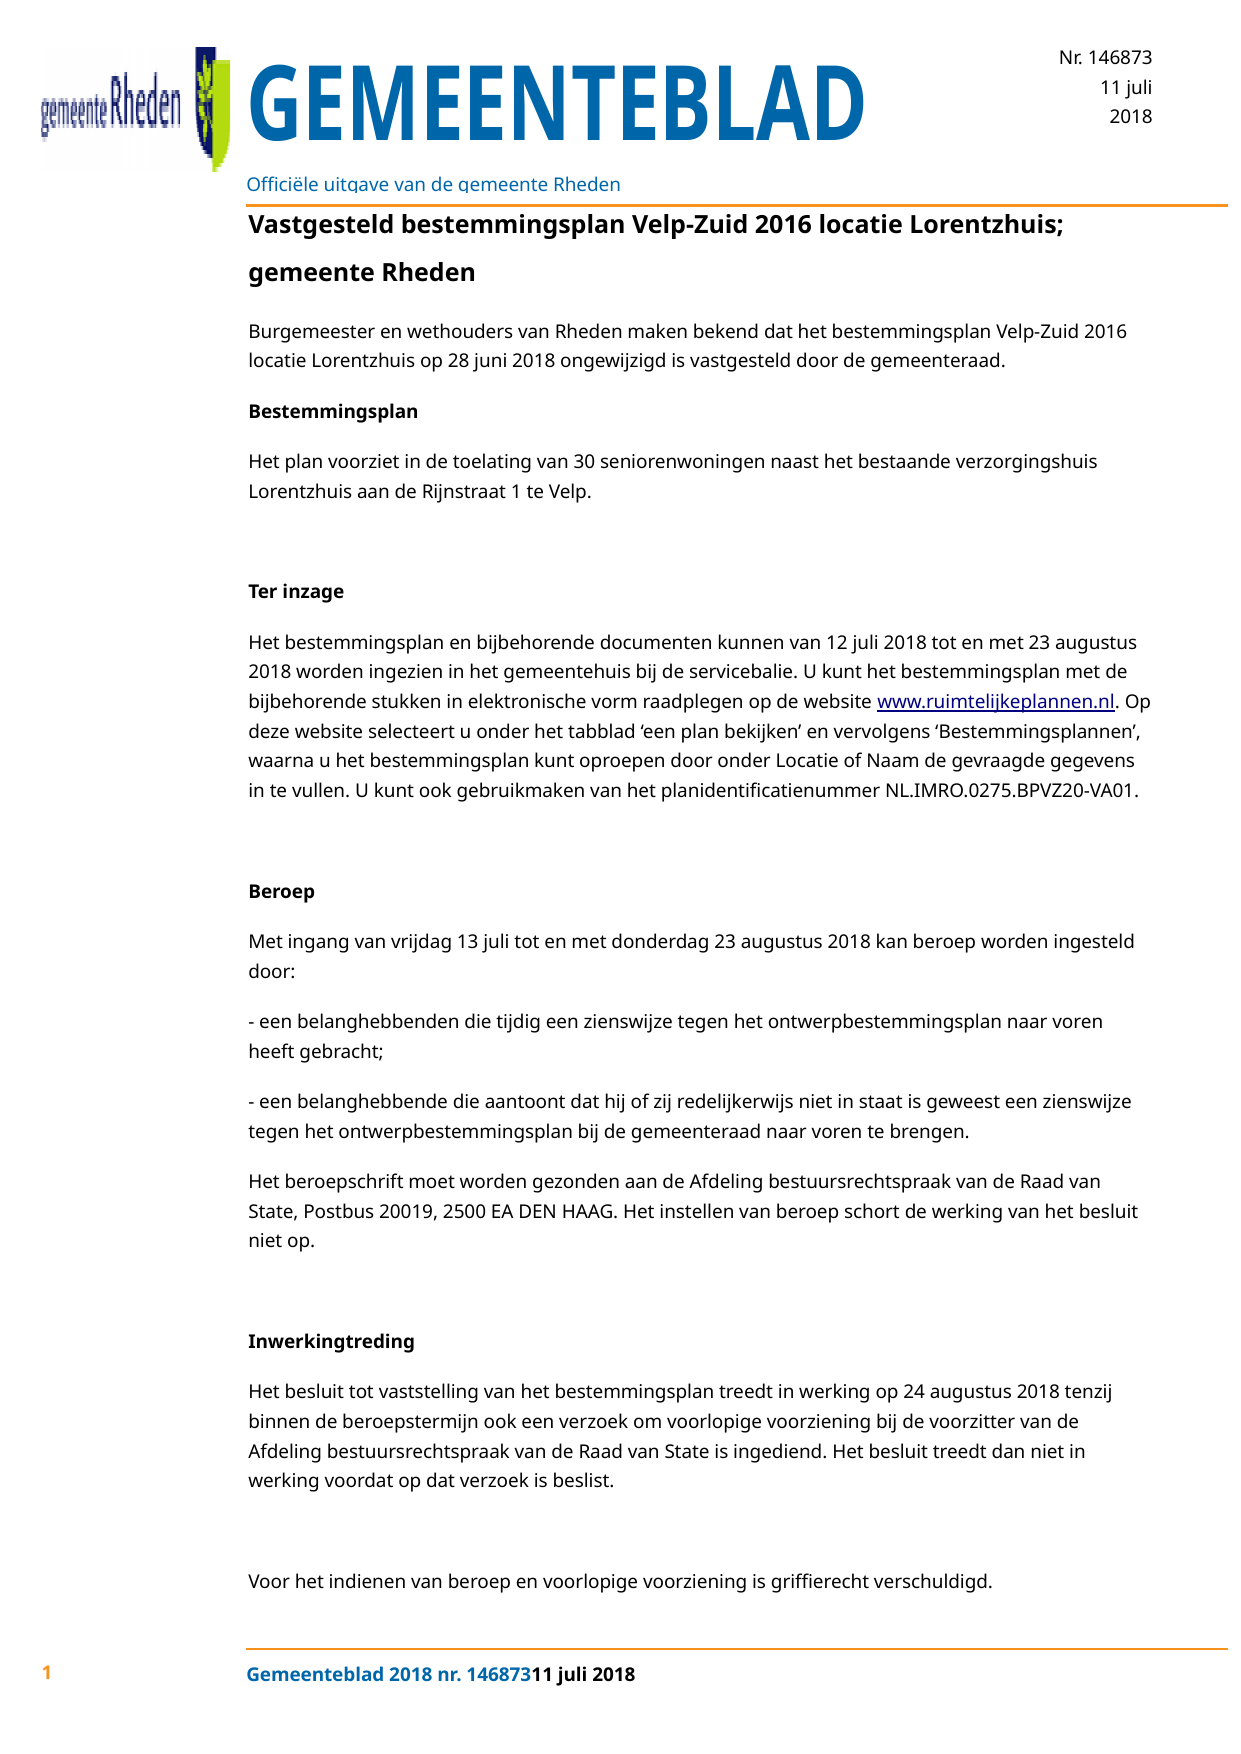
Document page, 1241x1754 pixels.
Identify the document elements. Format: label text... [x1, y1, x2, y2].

text Het beroepschrift moet worden gezonden aan de Afdeling bestuursrechtspraak van de Raad van State, Postbus 20019, 2500 EA DEN HAAG. Het instellen van beroep schort de werking van het besluit niet op. [248, 1168, 1152, 1253]
text Inwerkingtreding [248, 1328, 1152, 1354]
text Voor het indienen van beroep en voorlopige voorziening is griffierecht verschuldigd. [248, 1568, 1152, 1594]
text - een belanghebbenden die tijdig een zienswijze tegen het ontwerpbestemmingsplan naar voren heeft gebracht; [248, 1008, 1152, 1064]
text Ter inzage [248, 579, 1152, 604]
text - een belanghebbende die aantoont dat hij of zij redelijkerwijs niet in staat is geweest een zienswijze tegen het ontwerpbestemmingsplan bij de gemeenteraad naar voren te brengen. [248, 1088, 1152, 1144]
text Het plan voorziet in de toelating van 30 seniorenwoningen naast het bestaande verzorgingshuis Lorentzhuis aan de Rijnstraat 1 te Velp. [248, 448, 1152, 504]
text Beroep [248, 878, 1152, 904]
text Bestemmingsplan [248, 398, 1152, 424]
text Vastgesteld bestemmingsplan Velp-Zuid 2016 locatie Lorentzhuis; gemeente Rheden [248, 207, 1152, 288]
text Met ingang van vrijdag 13 juli tot en met donderdag 23 augustus 2018 kan beroep worden ingesteld door: [248, 928, 1152, 984]
picture [41, 47, 231, 172]
text Burgemeester en wethouders van Rheden maken bekend dat het bestemmingsplan Velp-Zuid 2016 locatie Lorentzhuis op 28 juni 2018 ongewijzigd is vastgesteld door de gemeenteraad. [248, 318, 1152, 373]
text Het besluit tot vaststelling van het bestemmingsplan treedt in werking op 24 augustus 2018 tenzij binnen de beroepstermijn ook een verzoek om voorlopige voorziening bij de voorzitter van de Afdeling bestuursrechtspraak van de Raad van State is ingediend. Het besluit treedt dan niet in werking voordat op dat verzoek is beslist. [248, 1379, 1152, 1493]
text Het bestemmingsplan en bijbehorende documenten kunnen van 12 juli 2018 tot en met 23 augustus 2018 worden ingezien in het gemeentehuis bij de servicebalie. U kunt het bestemmingsplan met de bijbehorende stukken in elektronische vorm raadplegen op de website www.ruimtelijkeplannen.nl. Op deze website selecteert u onder het tabblad ‘een plan bekijken’ en vervolgens ‘Bestemmingsplannen’, waarna u het bestemmingsplan kunt oproepen door onder Locatie of Naam de gevraagde gegevens in te vullen. U kunt ook gebruikmaken van het planidentificatienummer NL.IMRO.0275.BPVZ20-VA01. [248, 629, 1152, 803]
